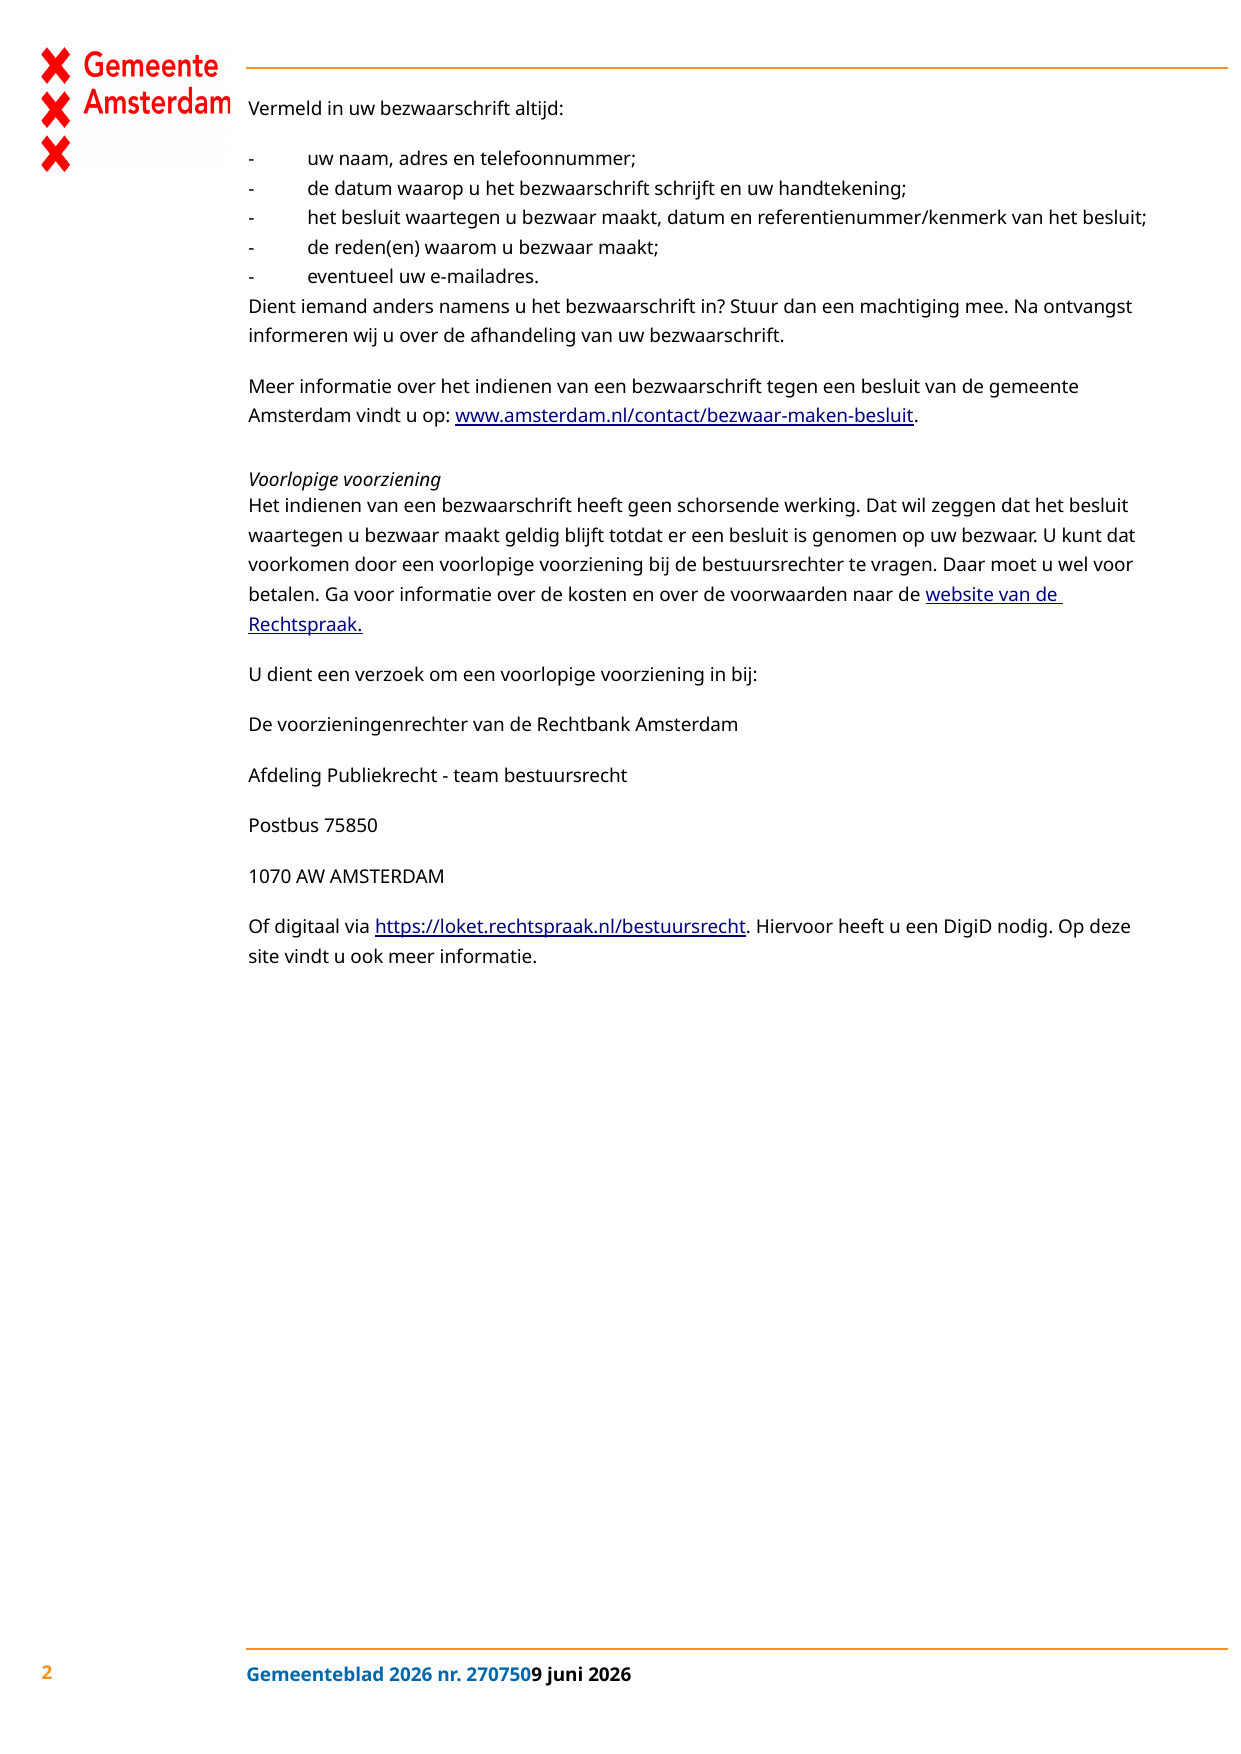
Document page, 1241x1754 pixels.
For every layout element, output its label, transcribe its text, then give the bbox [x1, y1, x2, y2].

list uw naam, adres en telefoonnummer; [248, 145, 1152, 171]
text Of digitaal via https://loket.rechtspraak.nl/bestuursrecht. Hiervoor heeft u een DigiD nodig. Op deze site vindt u ook meer informatie. [248, 913, 1152, 968]
list de datum waarop u het bezwaarschrift schrijft en uw handtekening; [248, 175, 1152, 201]
text Vermeld in uw bezwaarschrift altijd: [248, 95, 1152, 121]
list het besluit waartegen u bezwaar maakt, datum en referentienummer/kenmerk van het besluit; [248, 204, 1152, 230]
text U dient een verzoek om een voorlopige voorziening in bij: [248, 661, 1152, 687]
text Postbus 75850 [248, 812, 1152, 838]
picture [41, 47, 231, 172]
text Meer informatie over het indienen van een bezwaarschrift tegen een besluit van de gemeente Amsterdam vindt u op: www.amsterdam.nl/contact/bezwaar-maken-besluit. [248, 373, 1152, 428]
list de reden(en) waarom u bezwaar maakt; [248, 234, 1152, 260]
text Dient iemand anders namens u het bezwaarschrift in? Stuur dan een machtiging mee. Na ontvangst informeren wij u over de afhandeling van uw bezwaarschrift. [248, 293, 1152, 348]
list eventueel uw e-mailadres. [248, 263, 1152, 289]
text Het indienen van een bezwaarschrift heeft geen schorsende werking. Dat wil zeggen dat het besluit waartegen u bezwaar maakt geldig blijft totdat er een besluit is genomen op uw bezwaar. U kunt dat voorkomen door een voorlopige voorziening bij de bestuursrechter te vragen. Daar moet u wel voor betalen. Ga voor informatie over de kosten en over de voorwaarden naar de website van de Rechtspraak. [248, 492, 1152, 636]
text Afdeling Publiekrecht - team bestuursrecht [248, 762, 1152, 788]
text 1070 AW AMSTERDAM [248, 863, 1152, 888]
text De voorzieningenrechter van de Rechtbank Amsterdam [248, 712, 1152, 737]
text Voorlopige voorziening [248, 467, 1152, 492]
